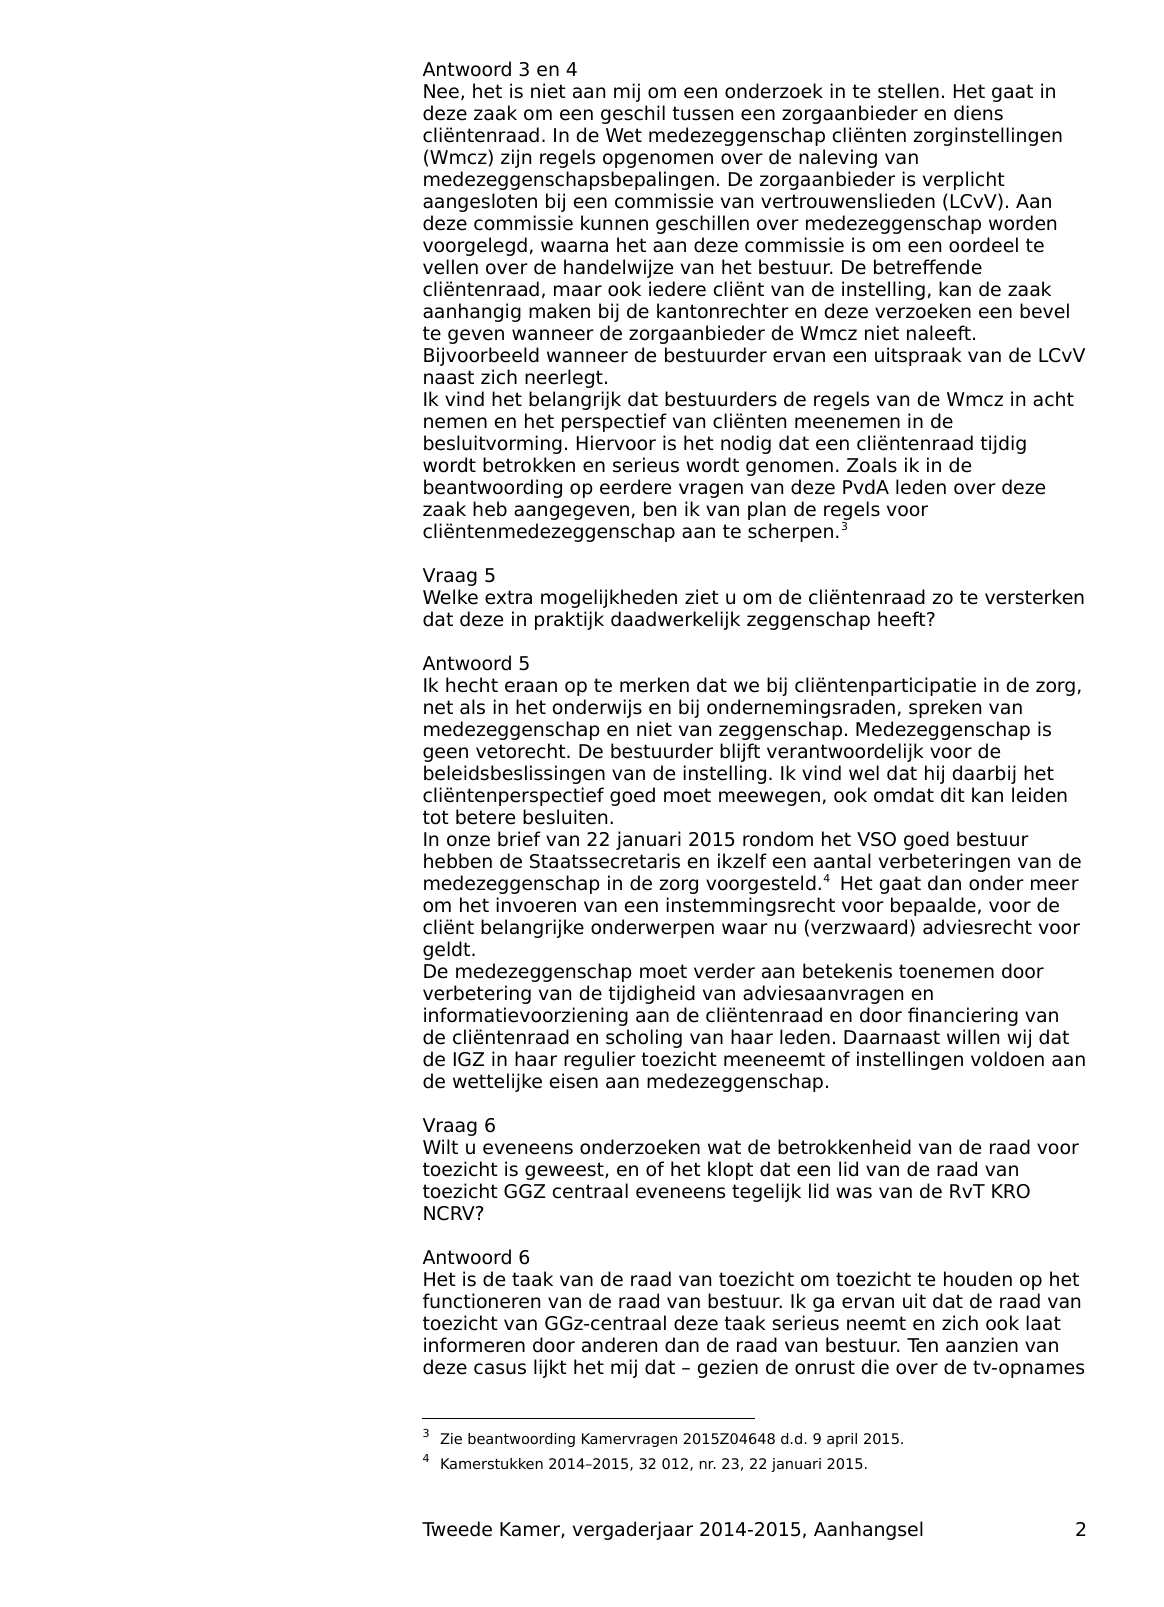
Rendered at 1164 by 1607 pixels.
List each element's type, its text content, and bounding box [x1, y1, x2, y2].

text Ik hecht eraan op te merken dat we bij cliëntenparticipatie in de zorg, net als in het onderwijs en bij ondernemingsraden, spreken van medezeggenschap en niet van zeggenschap. Medezeggenschap is geen vetorecht. De bestuurder blijft verantwoordelijk voor de beleidsbeslissingen van de instelling. Ik vind wel dat hij daarbij het cliëntenperspectief goed moet meewegen, ook omdat dit kan leiden tot betere besluiten. [422, 675, 1087, 829]
text Antwoord 3 en 4 [422, 59, 1087, 81]
text Het is de taak van de raad van toezicht om toezicht te houden op het functioneren van de raad van bestuur. Ik ga ervan uit dat de raad van toezicht van GGz-centraal deze taak serieus neemt en zich ook laat informeren door anderen dan de raad van bestuur. Ten aanzien van deze casus lijkt het mij dat – gezien de onrust die over de tv-opnames [422, 1269, 1087, 1379]
text Nee, het is niet aan mij om een onderzoek in te stellen. Het gaat in deze zaak om een geschil tussen een zorgaanbieder en diens cliëntenraad. In de Wet medezeggenschap cliënten zorginstellingen (Wmcz) zijn regels opgenomen over de naleving van medezeggenschapsbepalingen. De zorgaanbieder is verplicht aangesloten bij een commissie van vertrouwenslieden (LCvV). Aan deze commissie kunnen geschillen over medezeggenschap worden voorgelegd, waarna het aan deze commissie is om een oordeel te vellen over de handelwijze van het bestuur. De betreffende cliëntenraad, maar ook iedere cliënt van de instelling, kan de zaak aanhangig maken bij de kantonrechter en deze verzoeken een bevel te geven wanneer de zorgaanbieder de Wmcz niet naleeft. Bijvoorbeeld wanneer de bestuurder ervan een uitspraak van de LCvV naast zich neerlegt. [422, 81, 1087, 389]
text Zie beantwoording Kamervragen 2015Z04648 d.d. 9 april 2015. [422, 1427, 1087, 1449]
text Vraag 5 [422, 565, 1087, 587]
text De medezeggenschap moet verder aan betekenis toenemen door verbetering van de tijdigheid van adviesaanvragen en informatievoorziening aan de cliëntenraad en door financiering van de cliëntenraad en scholing van haar leden. Daarnaast willen wij dat de IGZ in haar regulier toezicht meeneemt of instellingen voldoen aan de wettelijke eisen aan medezeggenschap. [422, 961, 1087, 1092]
text Antwoord 6 [422, 1247, 1087, 1269]
text In onze brief van 22 januari 2015 rondom het VSO goed bestuur hebben de Staatssecretaris en ikzelf een aantal verbeteringen van de medezeggenschap in de zorg voorgesteld. Het gaat dan onder meer om het invoeren van een instemmingsrecht voor bepaalde, voor de cliënt belangrijke onderwerpen waar nu (verzwaard) adviesrecht voor geldt. [422, 829, 1087, 961]
text Antwoord 5 [422, 653, 1087, 675]
text Ik vind het belangrijk dat bestuurders de regels van de Wmcz in acht nemen en het perspectief van cliënten meenemen in de besluitvorming. Hiervoor is het nodig dat een cliëntenraad tijdig wordt betrokken en serieus wordt genomen. Zoals ik in de beantwoording op eerdere vragen van deze PvdA leden over deze zaak heb aangegeven, ben ik van plan de regels voor cliëntenmedezeggenschap aan te scherpen. [422, 389, 1087, 543]
text Kamerstukken 2014–2015, 32 012, nr. 23, 22 januari 2015. [422, 1452, 1087, 1474]
text Welke extra mogelijkheden ziet u om de cliëntenraad zo te versterken dat deze in praktijk daadwerkelijk zeggenschap heeft? [422, 587, 1087, 631]
text Wilt u eveneens onderzoeken wat de betrokkenheid van de raad voor toezicht is geweest, en of het klopt dat een lid van de raad van toezicht GGZ centraal eveneens tegelijk lid was van de RvT KRO NCRV? [422, 1137, 1087, 1224]
text Vraag 6 [422, 1115, 1087, 1137]
